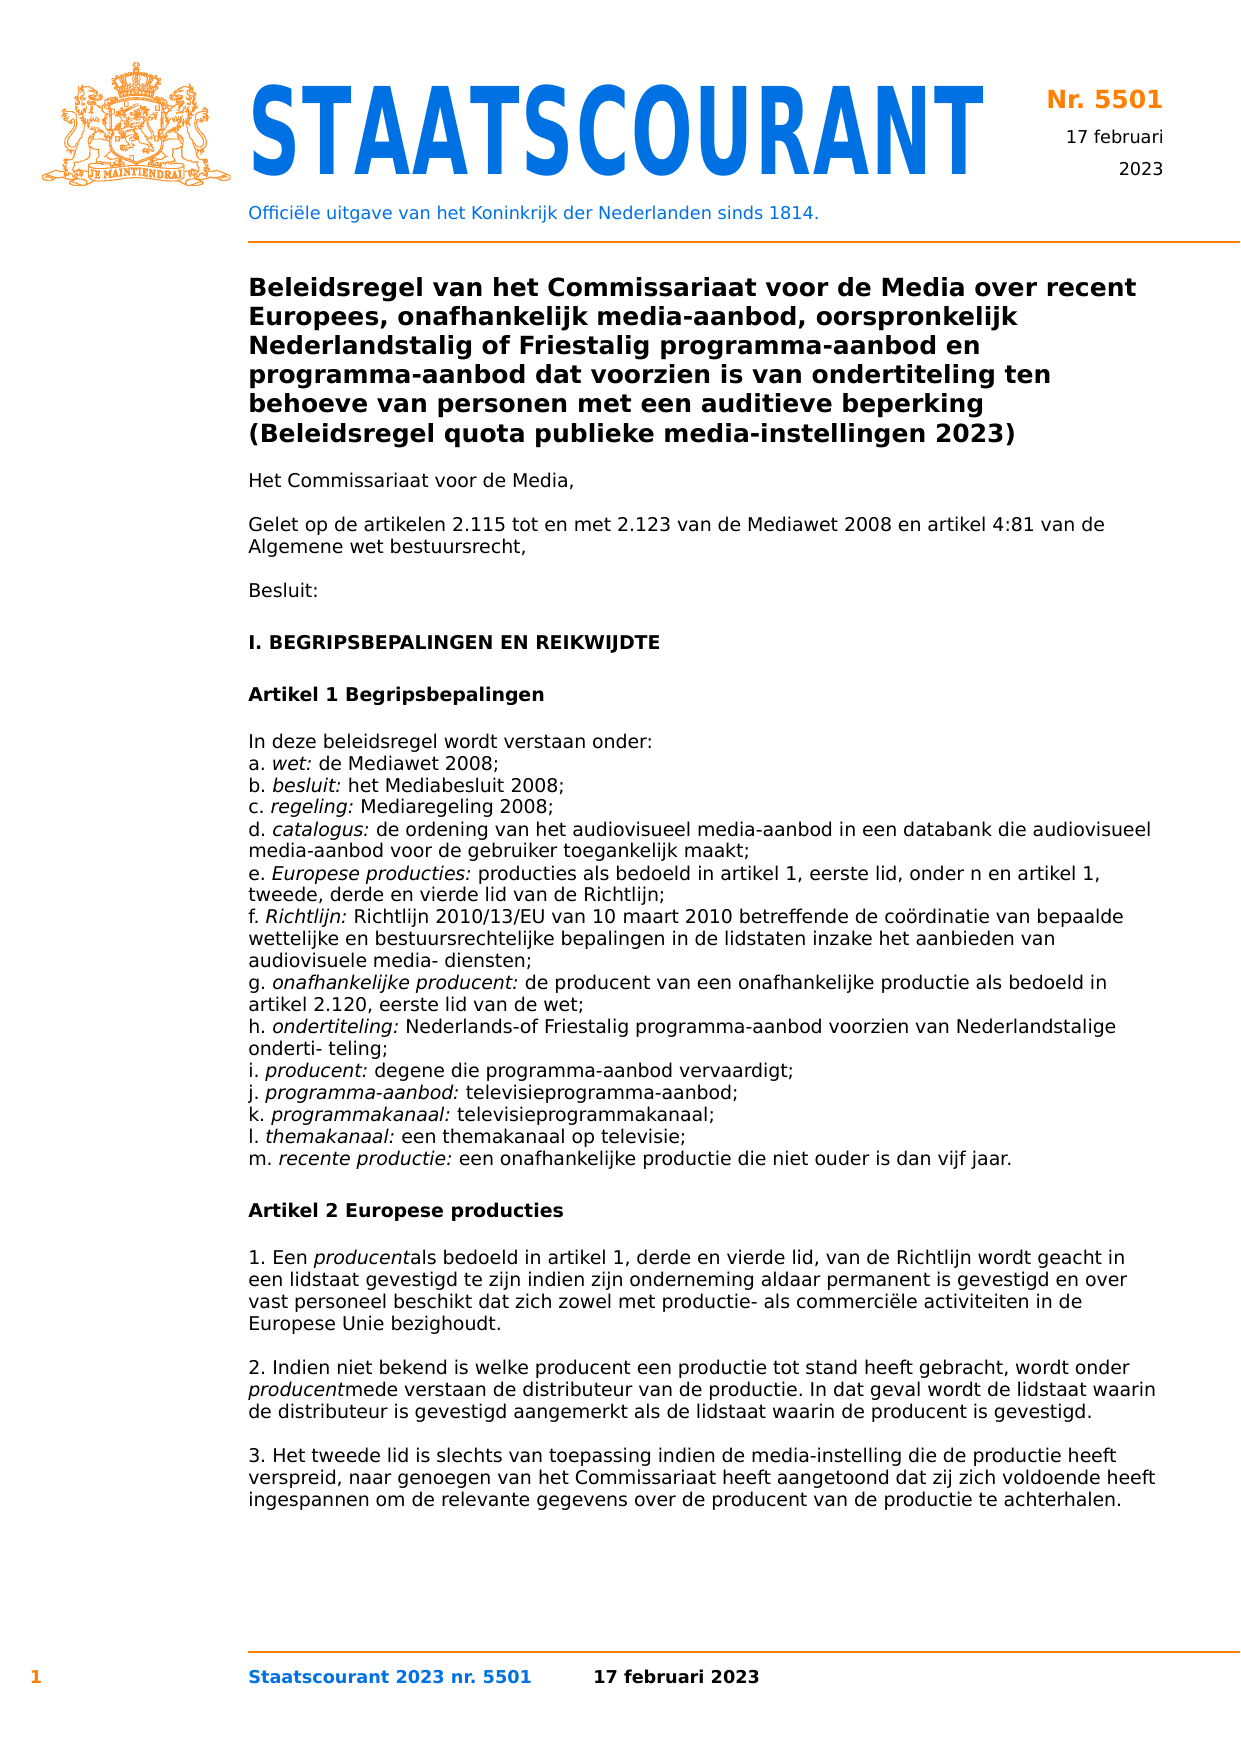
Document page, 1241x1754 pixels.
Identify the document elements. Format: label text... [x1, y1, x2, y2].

text d. catalogus: de ordening van het audiovisueel media-aanbod in een databank die audiovisueel media-aanbod voor de gebruiker toegankelijk maakt; [248, 818, 1163, 862]
text b. besluit: het Mediabesluit 2008; [248, 774, 1163, 796]
table_cell 17 februari [998, 121, 1240, 153]
table_header [25, 62, 248, 241]
text e. Europese producties: producties als bedoeld in artikel 1, eerste lid, onder n en artikel 1, tweede, derde en vierde lid van de Richtlijn; [248, 862, 1163, 906]
subtitle Artikel 2 Europese producties [248, 1200, 1163, 1222]
text k. programmakanaal: televisieprogrammakanaal; [248, 1104, 1163, 1126]
subtitle Artikel 1 Begripsbepalingen [248, 683, 1163, 706]
text Gelet op de artikelen 2.115 tot en met 2.123 van de Mediawet 2008 en artikel 4:81 van de Algemene wet bestuursrecht, [248, 514, 1163, 558]
text 2. Indien niet bekend is welke producent een productie tot stand heeft gebracht, wordt onder producentmede verstaan de distributeur van de productie. In dat geval wordt de lidstaat waarin de distributeur is gevestigd aangemerkt als de lidstaat waarin de producent is gevestigd. [248, 1357, 1163, 1423]
text 1. Een producentals bedoeld in artikel 1, derde en vierde lid, van de Richtlijn wordt geacht in een lidstaat gevestigd te zijn indien zijn onderneming aldaar permanent is gevestigd en over vast personeel beschikt dat zich zowel met productie- als commerciële activiteiten in de Europese Unie bezighoudt. [248, 1247, 1163, 1335]
table_cell 2023 [998, 153, 1240, 203]
subtitle I. BEGRIPSBEPALINGEN EN REIKWIJDTE [248, 632, 1163, 653]
text j. programma-aanbod: televisieprogramma-aanbod; [248, 1082, 1163, 1104]
text m. recente productie: een onafhankelijke productie die niet ouder is dan vijf jaar. [248, 1148, 1163, 1170]
text 3. Het tweede lid is slechts van toepassing indien de media-instelling die de productie heeft verspreid, naar genoegen van het Commissariaat heeft aangetoond dat zij zich voldoende heeft ingespannen om de relevante gegevens over de producent van de productie te achterhalen. [248, 1445, 1163, 1511]
text l. themakanaal: een themakanaal op televisie; [248, 1126, 1163, 1148]
text c. regeling: Mediaregeling 2008; [248, 796, 1163, 818]
text In deze beleidsregel wordt verstaan onder: [248, 731, 1163, 752]
text h. ondertiteling: Nederlands-of Friestalig programma-aanbod voorzien van Nederlandstalige onderti- teling; [248, 1016, 1163, 1060]
table_cell Officiële uitgave van het Koninkrijk der Nederlanden sinds 1814. [248, 203, 1240, 241]
text f. Richtlijn: Richtlijn 2010/13/EU van 10 maart 2010 betreffende de coördinatie van bepaalde wettelijke en bestuursrechtelijke bepalingen in de lidstaten inzake het aanbieden van audiovisuele media- diensten; [248, 906, 1163, 972]
text Het Commissariaat voor de Media, [248, 470, 1163, 492]
subtitle Beleidsregel van het Commissariaat voor de Media over recent Europees, onafhankelijk media-aanbod, oorspronkelijk Nederlandstalig of Friestalig programma-aanbod en programma-aanbod dat voorzien is van ondertiteling ten behoeve van personen met een auditieve beperking (Beleidsregel quota publieke media-instellingen 2023) [248, 273, 1163, 448]
text a. wet: de Mediawet 2008; [248, 752, 1163, 774]
text Besluit: [248, 579, 1163, 602]
text i. producent: degene die programma-aanbod vervaardigt; [248, 1060, 1163, 1082]
text g. onafhankelijke producent: de producent van een onafhankelijke productie als bedoeld in artikel 2.120, eerste lid van de wet; [248, 972, 1163, 1016]
table_header STAATSCOURANT [248, 62, 998, 203]
table_header Nr. 5501 [998, 62, 1240, 121]
picture [41, 62, 231, 186]
